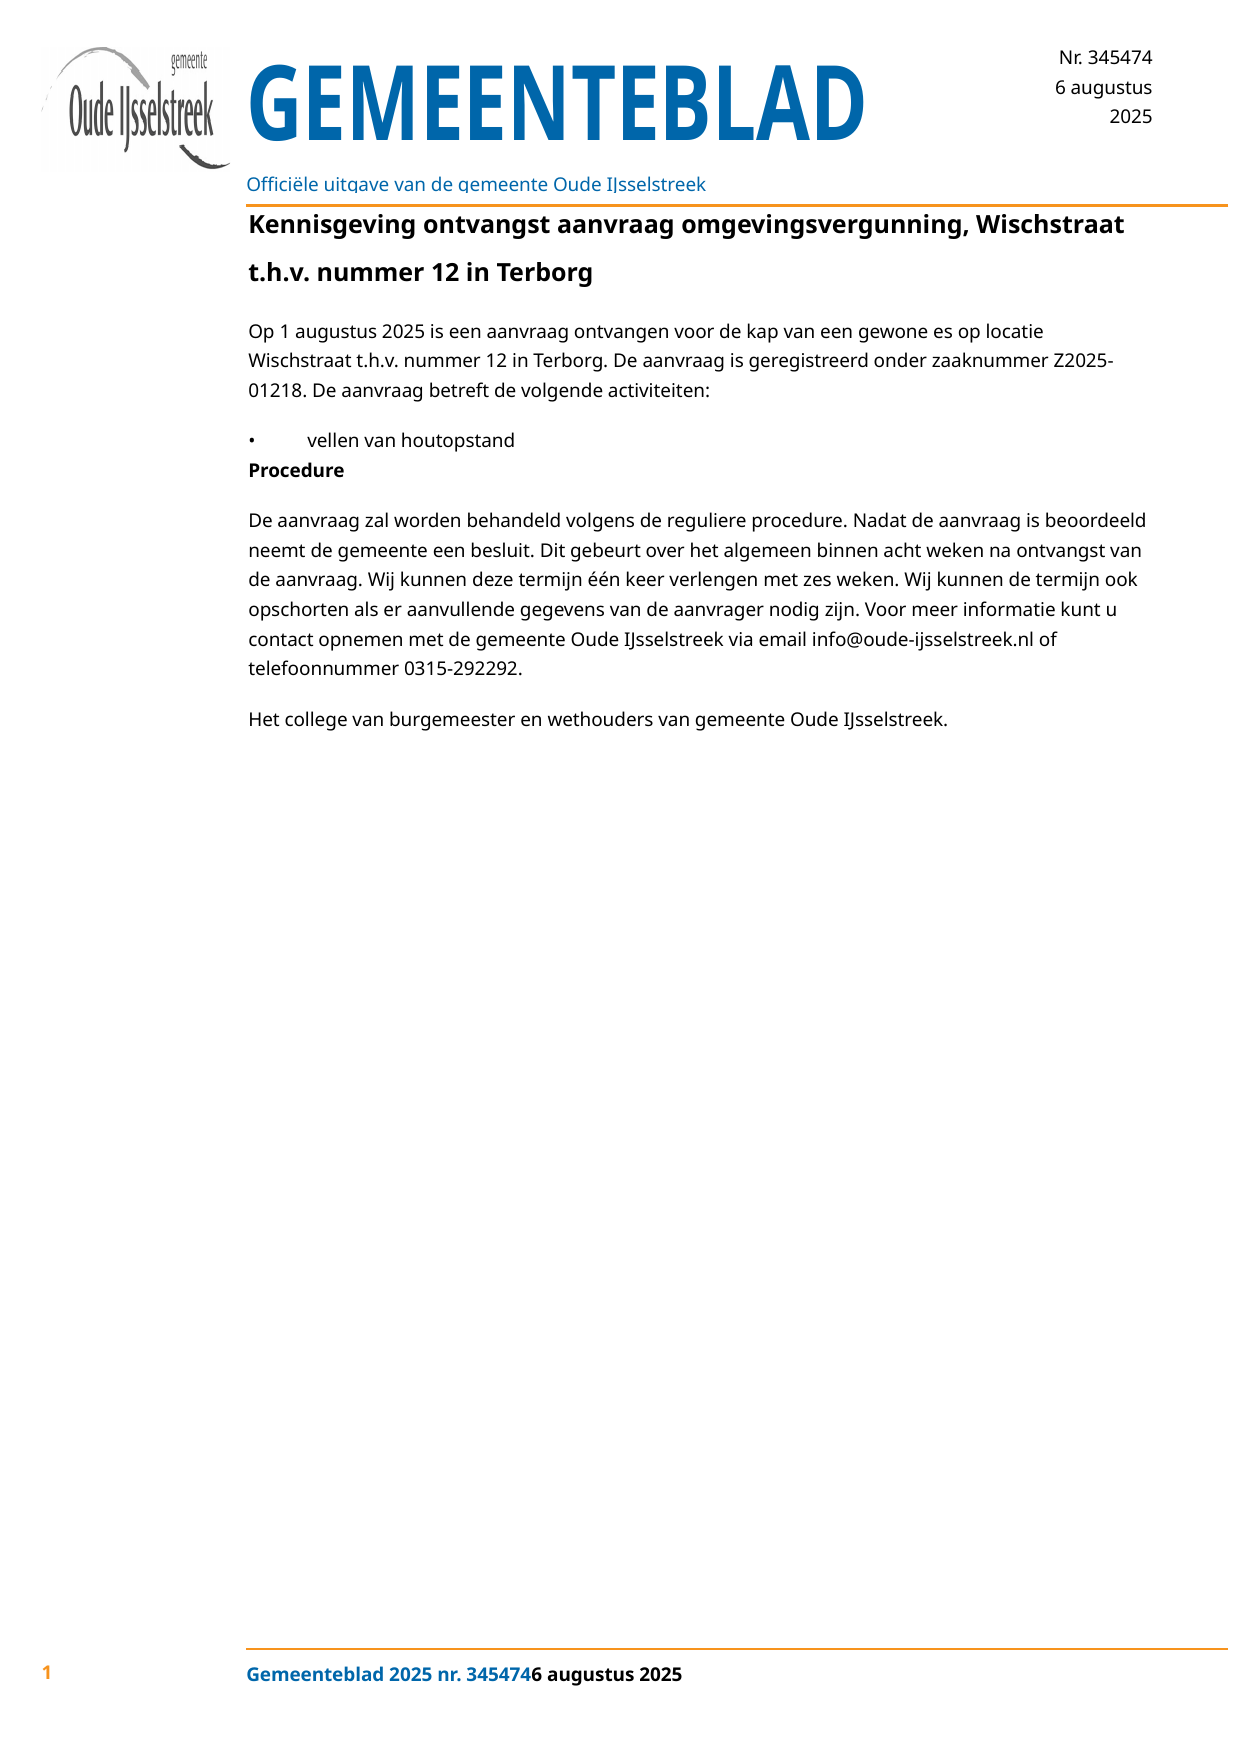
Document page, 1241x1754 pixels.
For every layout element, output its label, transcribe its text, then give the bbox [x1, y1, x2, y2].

picture [41, 47, 231, 172]
text Kennisgeving ontvangst aanvraag omgevingsvergunning, Wischstraat t.h.v. nummer 12 in Terborg [248, 207, 1152, 288]
text De aanvraag zal worden behandeld volgens de reguliere procedure. Nadat de aanvraag is beoordeeld neemt de gemeente een besluit. Dit gebeurt over het algemeen binnen acht weken na ontvangst van de aanvraag. Wij kunnen deze termijn één keer verlengen met zes weken. Wij kunnen de termijn ook opschorten als er aanvullende gegevens van de aanvrager nodig zijn. Voor meer informatie kunt u contact opnemen met de gemeente Oude IJsselstreek via email info@oude-ijsselstreek.nl of telefoonnummer 0315-292292. [248, 507, 1152, 681]
text Het college van burgemeester en wethouders van gemeente Oude IJsselstreek. [248, 706, 1152, 732]
text Op 1 augustus 2025 is een aanvraag ontvangen voor de kap van een gewone es op locatie Wischstraat t.h.v. nummer 12 in Terborg. De aanvraag is geregistreerd onder zaaknummer Z2025-01218. De aanvraag betreft de volgende activiteiten: [248, 318, 1152, 403]
text Procedure [248, 457, 1152, 483]
list vellen van houtopstand [248, 427, 1152, 453]
